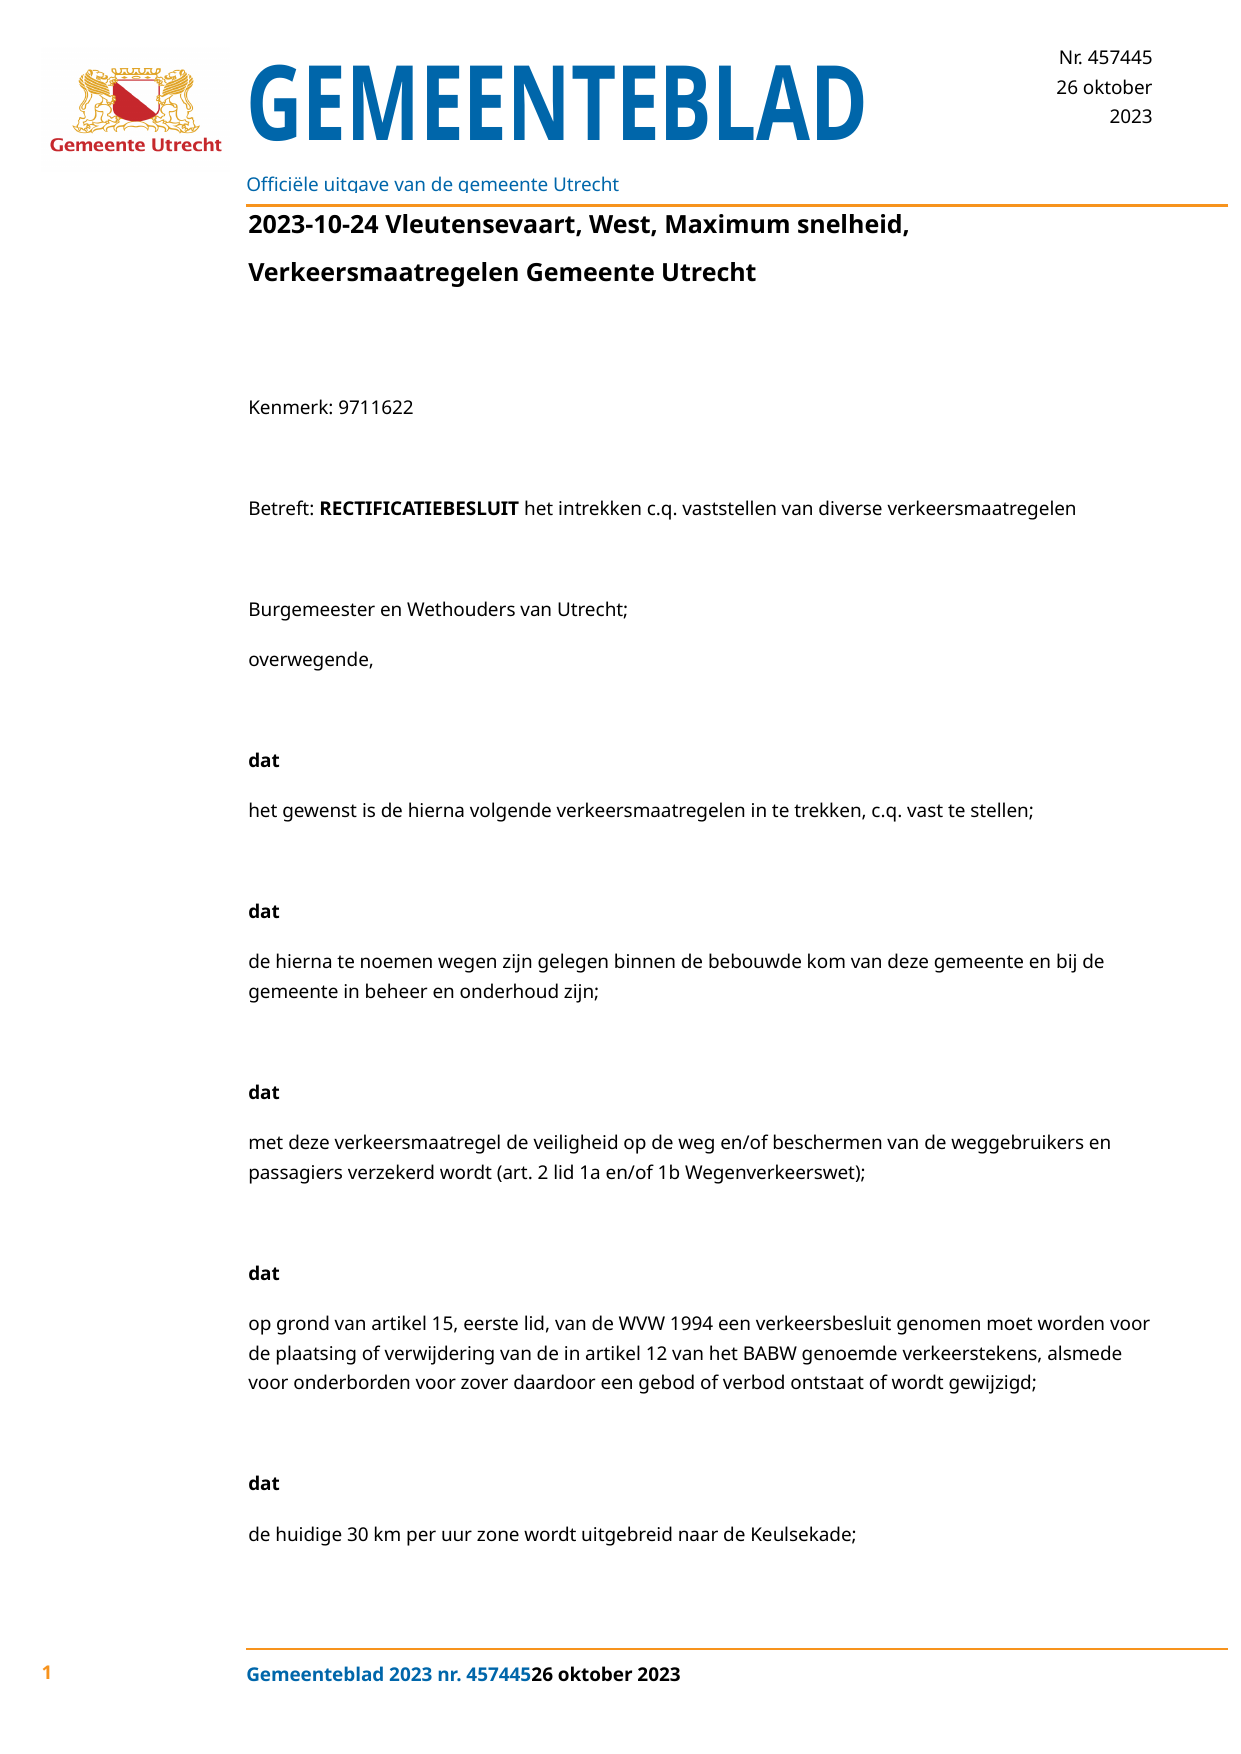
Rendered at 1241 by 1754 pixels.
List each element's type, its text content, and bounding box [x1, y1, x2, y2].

text dat [248, 1470, 1152, 1496]
text de huidige 30 km per uur zone wordt uitgebreid naar de Keulsekade; [248, 1521, 1152, 1546]
text dat [248, 898, 1152, 924]
text het gewenst is de hierna volgende verkeersmaatregelen in te trekken, c.q. vast te stellen; [248, 797, 1152, 823]
text de hierna te noemen wegen zijn gelegen binnen de bebouwde kom van deze gemeente en bij de gemeente in beheer en onderhoud zijn; [248, 949, 1152, 1004]
text Kenmerk: 9711622 [248, 394, 1152, 420]
text Burgemeester en Wethouders van Utrecht; [248, 596, 1152, 621]
text 2023-10-24 Vleutensevaart, West, Maximum snelheid, Verkeersmaatregelen Gemeente Utrecht [248, 207, 1152, 288]
picture [41, 47, 231, 172]
text dat [248, 747, 1152, 773]
text overwegende, [248, 646, 1152, 672]
text dat [248, 1079, 1152, 1105]
text dat [248, 1260, 1152, 1286]
text met deze verkeersmaatregel de veiligheid op de weg en/of beschermen van de weggebruikers en passagiers verzekerd wordt (art. 2 lid 1a en/of 1b Wegenverkeerswet); [248, 1129, 1152, 1185]
text op grond van artikel 15, eerste lid, van de WVW 1994 een verkeersbesluit genomen moet worden voor de plaatsing of verwijdering van de in artikel 12 van het BABW genoemde verkeerstekens, alsmede voor onderborden voor zover daardoor een gebod of verbod ontstaat of wordt gewijzigd; [248, 1310, 1152, 1395]
text Betreft: RECTIFICATIEBESLUIT het intrekken c.q. vaststellen van diverse verkeersmaatregelen [248, 495, 1152, 521]
